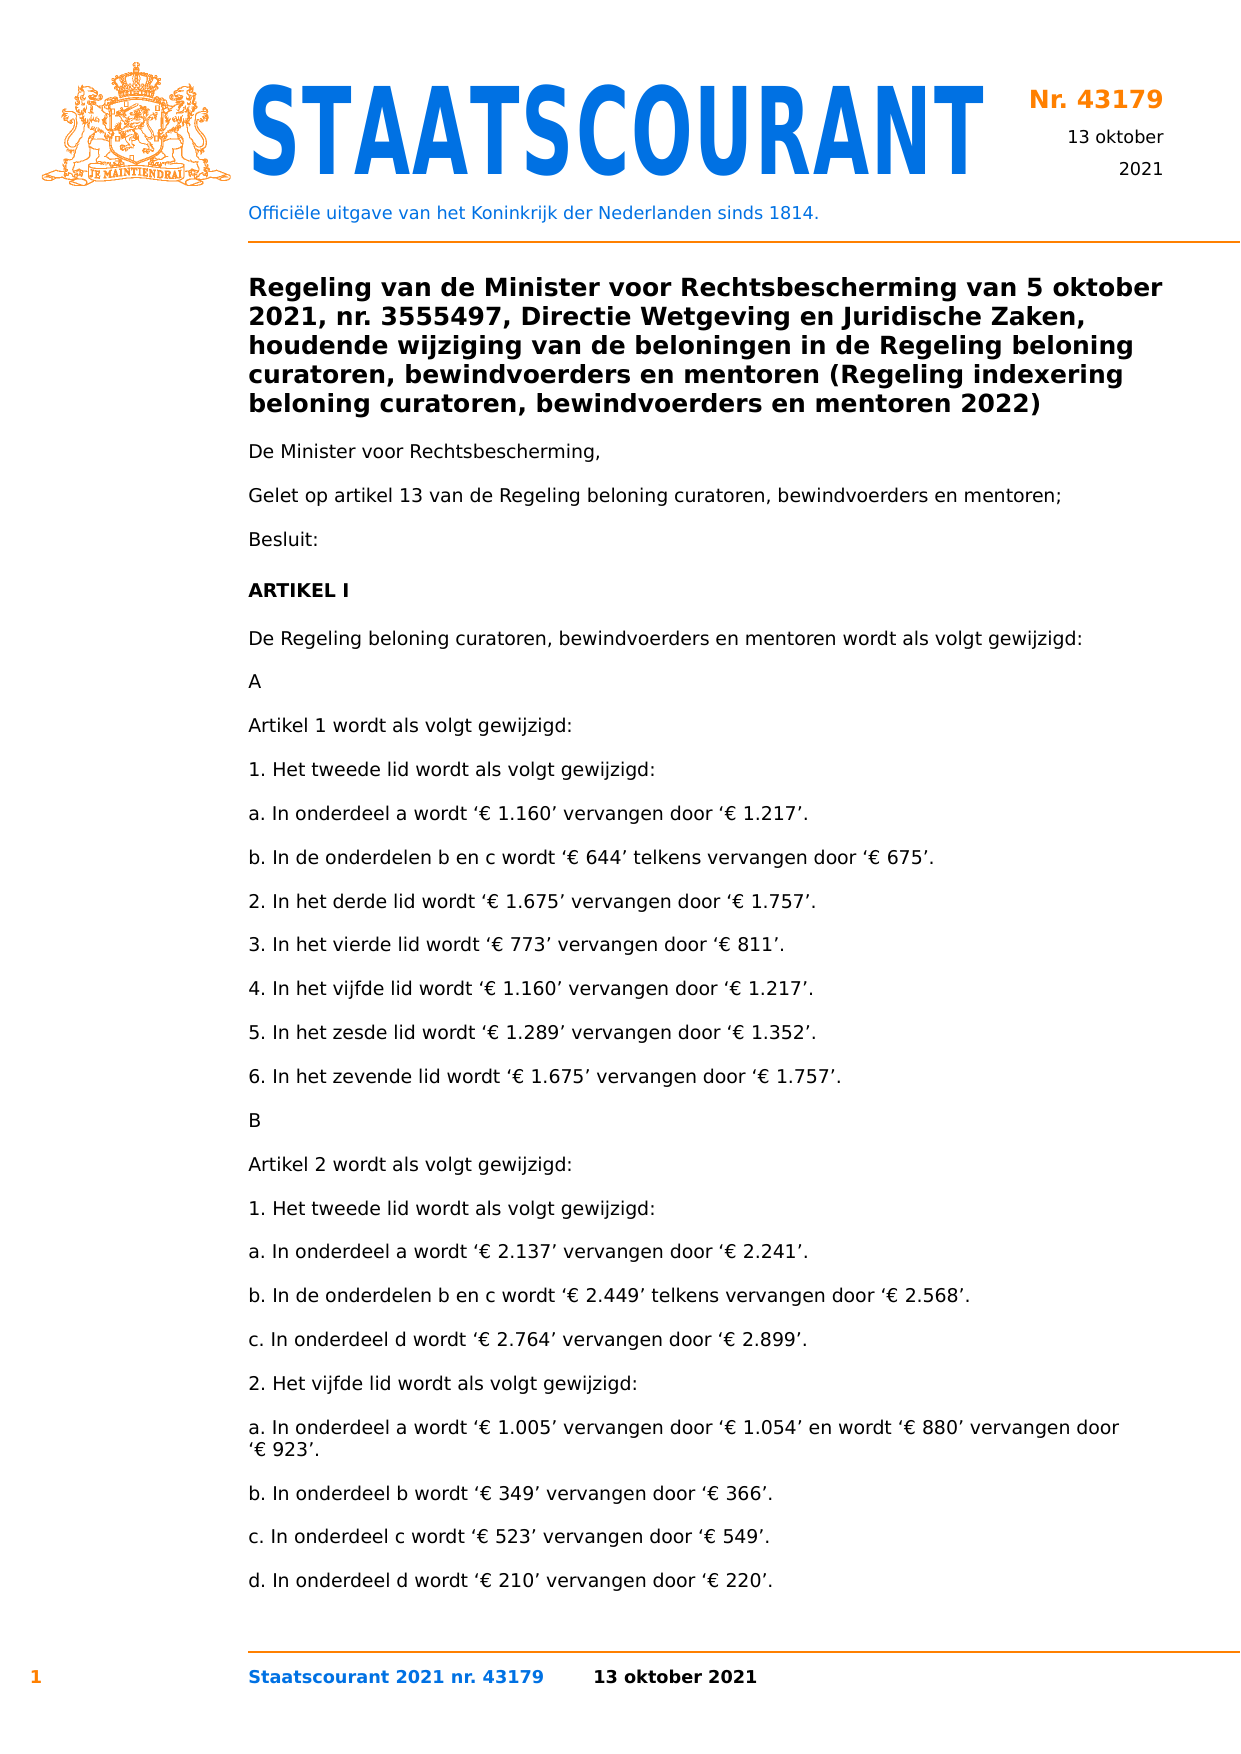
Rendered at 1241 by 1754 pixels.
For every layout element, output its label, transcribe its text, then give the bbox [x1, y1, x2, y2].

text Besluit: [248, 528, 1163, 550]
picture [41, 62, 231, 186]
text 1. Het tweede lid wordt als volgt gewijzigd: [248, 759, 1163, 781]
text b. In de onderdelen b en c wordt ‘€ 644’ telkens vervangen door ‘€ 675’. [248, 847, 1163, 869]
text Artikel 2 wordt als volgt gewijzigd: [248, 1154, 1163, 1176]
text De Regeling beloning curatoren, bewindvoerders en mentoren wordt als volgt gewijzigd: [248, 627, 1163, 649]
text 2. Het vijfde lid wordt als volgt gewijzigd: [248, 1373, 1163, 1395]
text c. In onderdeel c wordt ‘€ 523’ vervangen door ‘€ 549’. [248, 1526, 1163, 1548]
text Artikel 1 wordt als volgt gewijzigd: [248, 715, 1163, 737]
text a. In onderdeel a wordt ‘€ 2.137’ vervangen door ‘€ 2.241’. [248, 1241, 1163, 1263]
text b. In onderdeel b wordt ‘€ 349’ vervangen door ‘€ 366’. [248, 1483, 1163, 1504]
text Gelet op artikel 13 van de Regeling beloning curatoren, bewindvoerders en mentoren; [248, 484, 1163, 507]
subtitle ARTIKEL I [248, 580, 1163, 602]
text 5. In het zesde lid wordt ‘€ 1.289’ vervangen door ‘€ 1.352’. [248, 1022, 1163, 1044]
table_cell 13 oktober [998, 121, 1240, 153]
text a. In onderdeel a wordt ‘€ 1.005’ vervangen door ‘€ 1.054’ en wordt ‘€ 880’ vervangen door ‘€ 923’. [248, 1417, 1163, 1461]
table_header Nr. 43179 [998, 62, 1240, 121]
table_header STAATSCOURANT [248, 62, 998, 203]
subtitle Regeling van de Minister voor Rechtsbescherming van 5 oktober 2021, nr. 3555497, Directie Wetgeving en Juridische Zaken, houdende wijziging van de beloningen in de Regeling beloning curatoren, bewindvoerders en mentoren (Regeling indexering beloning curatoren, bewindvoerders en mentoren 2022) [248, 273, 1163, 419]
text 3. In het vierde lid wordt ‘€ 773’ vervangen door ‘€ 811’. [248, 934, 1163, 956]
text c. In onderdeel d wordt ‘€ 2.764’ vervangen door ‘€ 2.899’. [248, 1329, 1163, 1351]
text 2. In het derde lid wordt ‘€ 1.675’ vervangen door ‘€ 1.757’. [248, 891, 1163, 912]
table_header [25, 62, 248, 241]
text 1. Het tweede lid wordt als volgt gewijzigd: [248, 1197, 1163, 1219]
text 6. In het zevende lid wordt ‘€ 1.675’ vervangen door ‘€ 1.757’. [248, 1066, 1163, 1088]
table_cell 2021 [998, 153, 1240, 203]
text a. In onderdeel a wordt ‘€ 1.160’ vervangen door ‘€ 1.217’. [248, 803, 1163, 825]
text B [248, 1110, 1163, 1132]
table_cell Officiële uitgave van het Koninkrijk der Nederlanden sinds 1814. [248, 203, 1240, 241]
text 4. In het vijfde lid wordt ‘€ 1.160’ vervangen door ‘€ 1.217’. [248, 978, 1163, 1000]
text De Minister voor Rechtsbescherming, [248, 441, 1163, 463]
text d. In onderdeel d wordt ‘€ 210’ vervangen door ‘€ 220’. [248, 1570, 1163, 1592]
text b. In de onderdelen b en c wordt ‘€ 2.449’ telkens vervangen door ‘€ 2.568’. [248, 1285, 1163, 1307]
text A [248, 671, 1163, 693]
